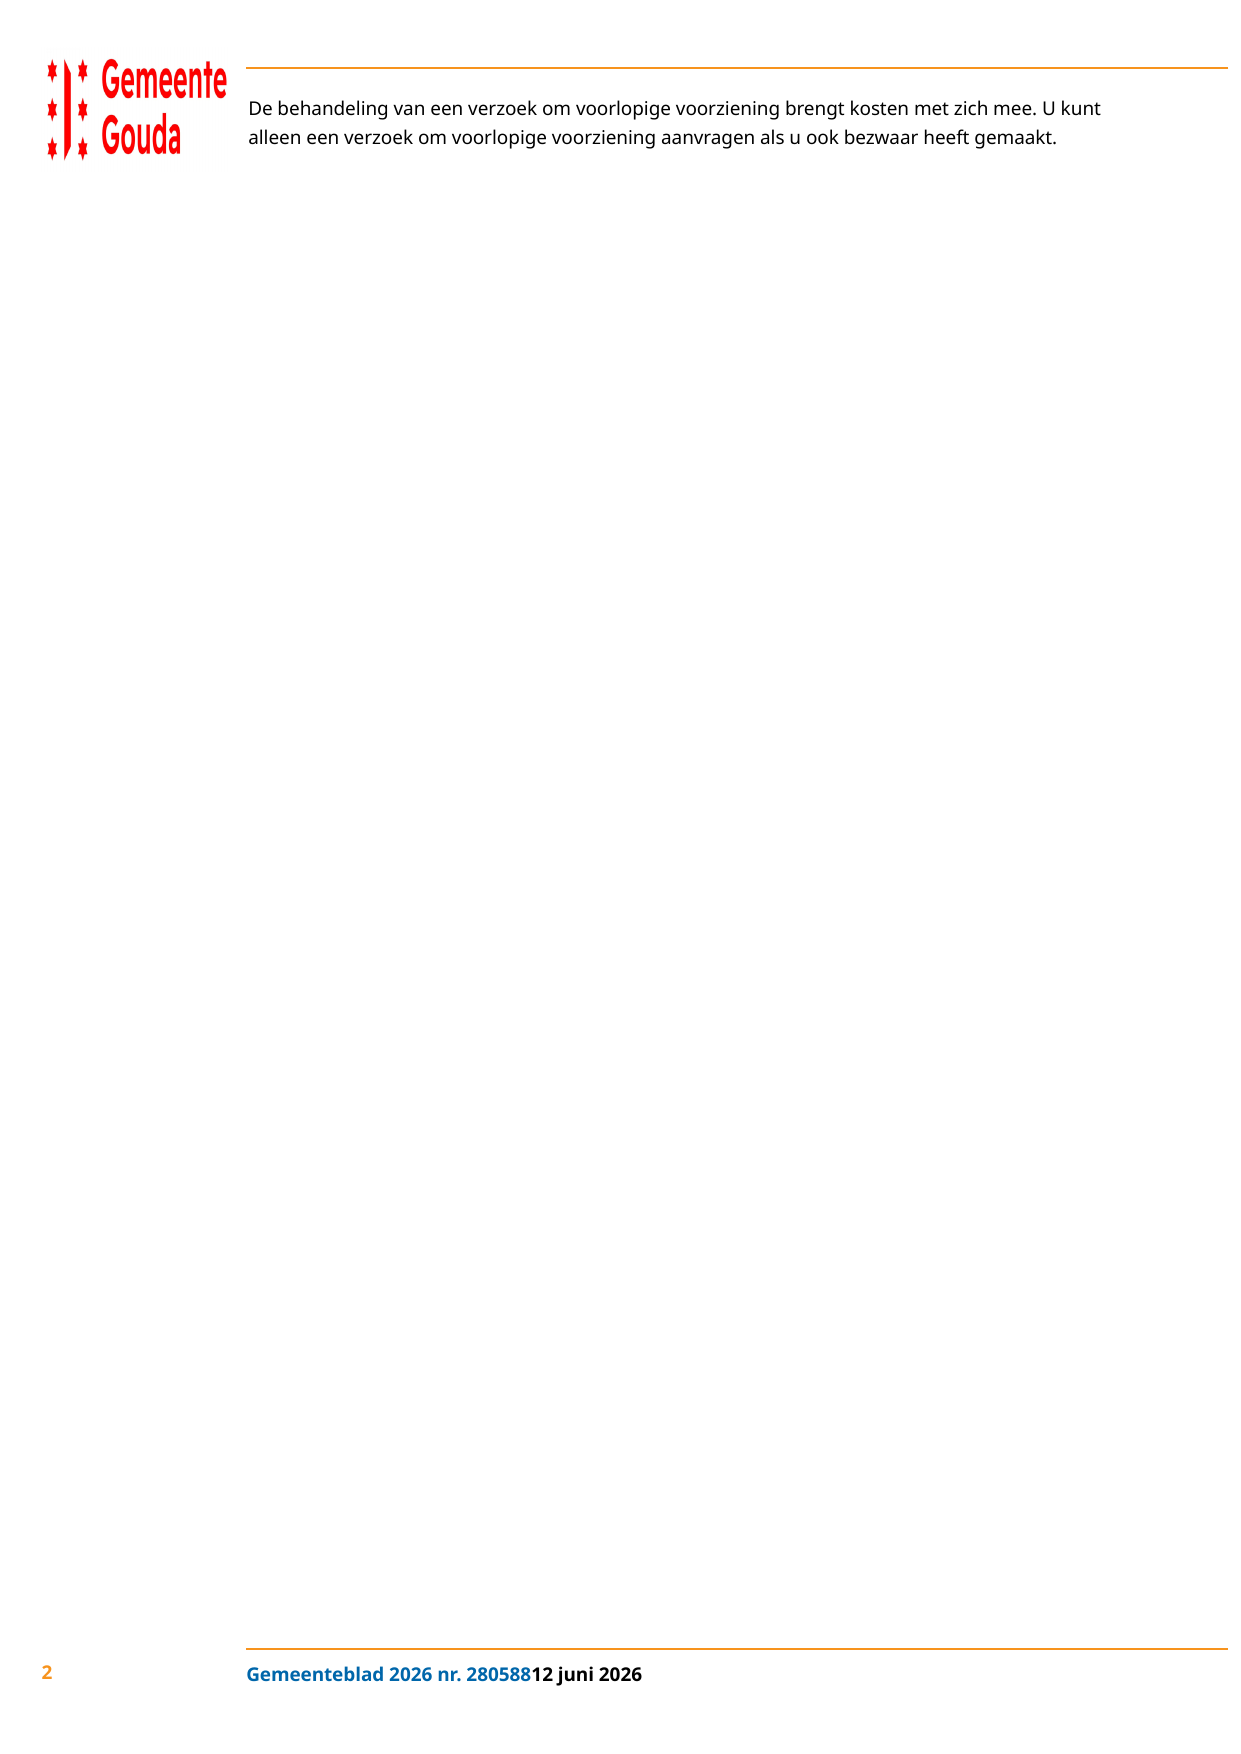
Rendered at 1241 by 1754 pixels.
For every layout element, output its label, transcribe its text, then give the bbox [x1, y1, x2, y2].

text De behandeling van een verzoek om voorlopige voorziening brengt kosten met zich mee. U kunt alleen een verzoek om voorlopige voorziening aanvragen als u ook bezwaar heeft gemaakt. [248, 95, 1152, 150]
picture [41, 47, 231, 172]
